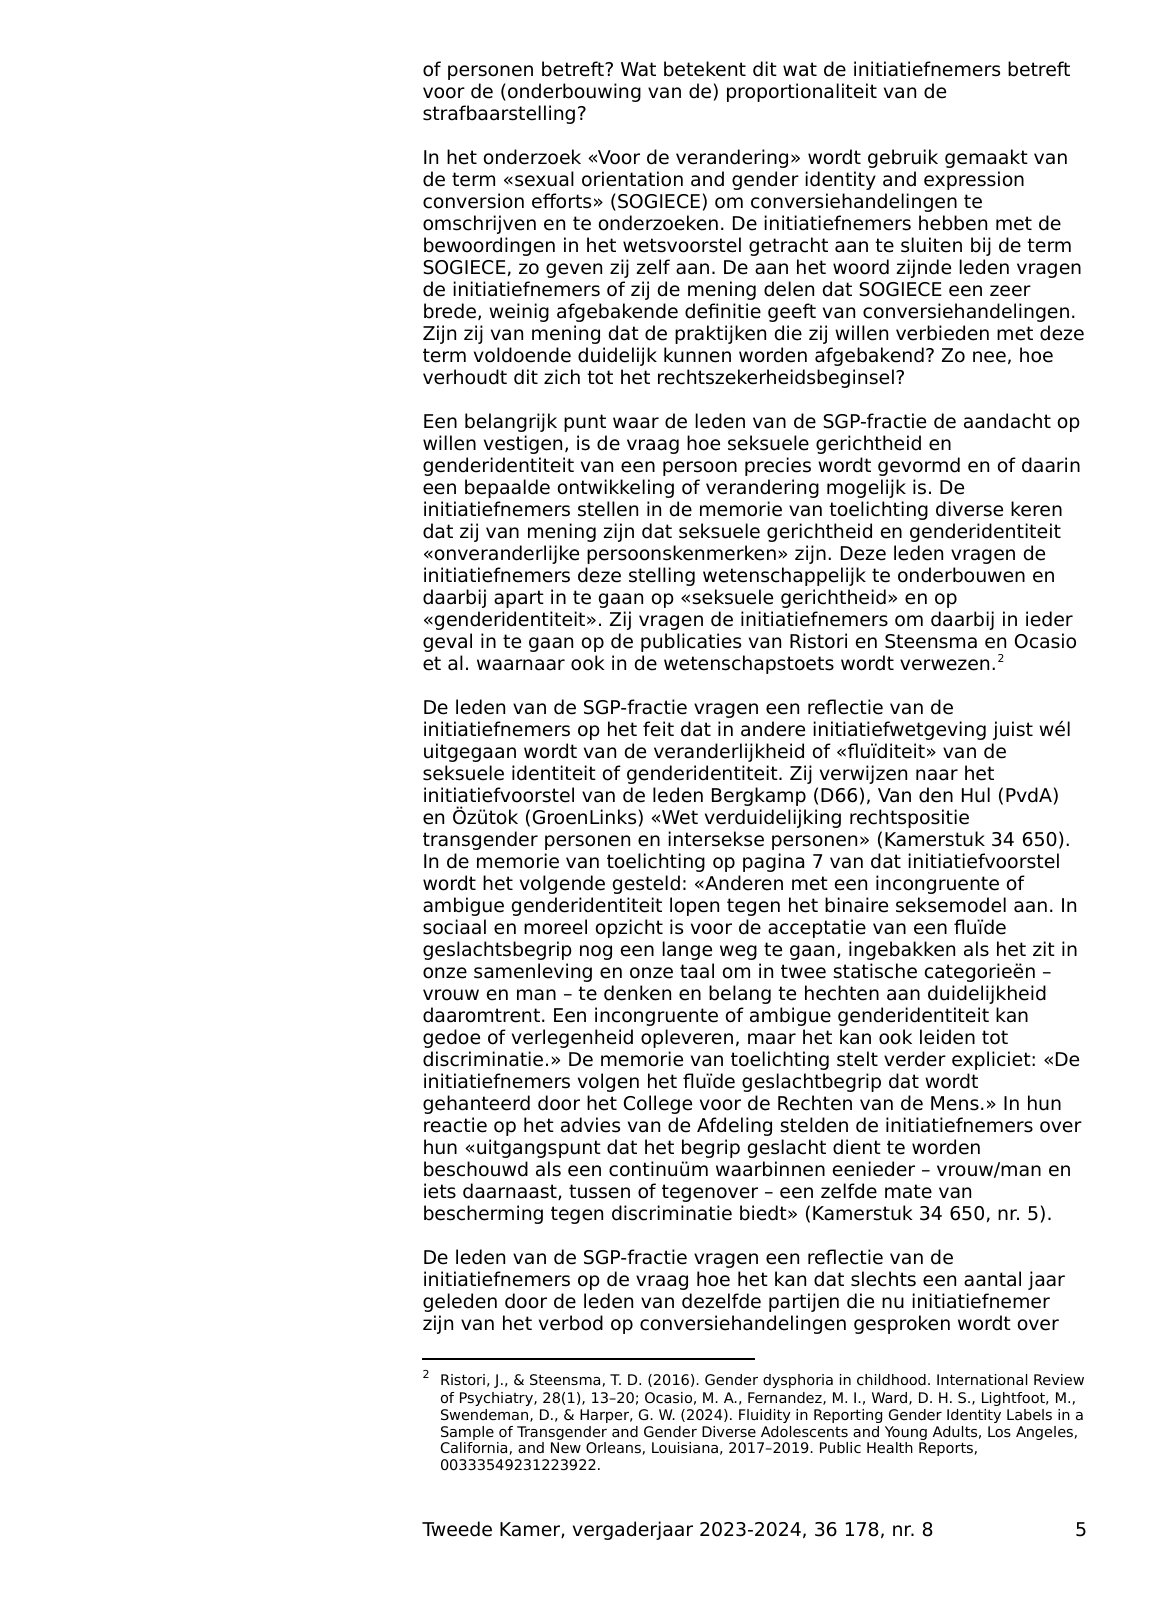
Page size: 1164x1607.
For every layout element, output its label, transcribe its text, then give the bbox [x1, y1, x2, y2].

text De leden van de SGP-fractie vragen een reflectie van de initiatiefnemers op de vraag hoe het kan dat slechts een aantal jaar geleden door de leden van dezelfde partijen die nu initiatiefnemer zijn van het verbod op conversiehandelingen gesproken wordt over [422, 1247, 1087, 1335]
text De leden van de SGP-fractie vragen een reflectie van de initiatiefnemers op het feit dat in andere initiatiefwetgeving juist wél uitgegaan wordt van de veranderlijkheid of «fluïditeit» van de seksuele identiteit of genderidentiteit. Zij verwijzen naar het initiatiefvoorstel van de leden Bergkamp (D66), Van den Hul (PvdA) en Özütok (GroenLinks) «Wet verduidelijking rechtspositie transgender personen en intersekse personen» (Kamerstuk 34 650). In de memorie van toelichting op pagina 7 van dat initiatiefvoorstel wordt het volgende gesteld: «Anderen met een incongruente of ambigue genderidentiteit lopen tegen het binaire seksemodel aan. In sociaal en moreel opzicht is voor de acceptatie van een fluïde geslachtsbegrip nog een lange weg te gaan, ingebakken als het zit in onze samenleving en onze taal om in twee statische categorieën – vrouw en man – te denken en belang te hechten aan duidelijkheid daaromtrent. Een incongruente of ambigue genderidentiteit kan gedoe of verlegenheid opleveren, maar het kan ook leiden tot discriminatie.» De memorie van toelichting stelt verder expliciet: «De initiatiefnemers volgen het fluïde geslachtbegrip dat wordt gehanteerd door het College voor de Rechten van de Mens.» In hun reactie op het advies van de Afdeling stelden de initiatiefnemers over hun «uitgangspunt dat het begrip geslacht dient te worden beschouwd als een continuüm waarbinnen eenieder – vrouw/man en iets daarnaast, tussen of tegenover – een zelfde mate van bescherming tegen discriminatie biedt» (Kamerstuk 34 650, nr. 5). [422, 697, 1087, 1224]
text of personen betreft? Wat betekent dit wat de initiatiefnemers betreft voor de (onderbouwing van de) proportionaliteit van de strafbaarstelling? [422, 59, 1087, 125]
text Ristori, J., & Steensma, T. D. (2016). Gender dysphoria in childhood. International Review of Psychiatry, 28(1), 13–20; Ocasio, M. A., Fernandez, M. I., Ward, D. H. S., Lightfoot, M., Swendeman, D., & Harper, G. W. (2024). Fluidity in Reporting Gender Identity Labels in a Sample of Transgender and Gender Diverse Adolescents and Young Adults, Los Angeles, California, and New Orleans, Louisiana, 2017–2019. Public Health Reports, 00333549231223922. [422, 1368, 1087, 1474]
text Een belangrijk punt waar de leden van de SGP-fractie de aandacht op willen vestigen, is de vraag hoe seksuele gerichtheid en genderidentiteit van een persoon precies wordt gevormd en of daarin een bepaalde ontwikkeling of verandering mogelijk is. De initiatiefnemers stellen in de memorie van toelichting diverse keren dat zij van mening zijn dat seksuele gerichtheid en genderidentiteit «onveranderlijke persoonskenmerken» zijn. Deze leden vragen de initiatiefnemers deze stelling wetenschappelijk te onderbouwen en daarbij apart in te gaan op «seksuele gerichtheid» en op «genderidentiteit». Zij vragen de initiatiefnemers om daarbij in ieder geval in te gaan op de publicaties van Ristori en Steensma en Ocasio et al. waarnaar ook in de wetenschapstoets wordt verwezen. [422, 411, 1087, 675]
text In het onderzoek «Voor de verandering» wordt gebruik gemaakt van de term «sexual orientation and gender identity and expression conversion efforts» (SOGIECE) om conversiehandelingen te omschrijven en te onderzoeken. De initiatiefnemers hebben met de bewoordingen in het wetsvoorstel getracht aan te sluiten bij de term SOGIECE, zo geven zij zelf aan. De aan het woord zijnde leden vragen de initiatiefnemers of zij de mening delen dat SOGIECE een zeer brede, weinig afgebakende definitie geeft van conversiehandelingen. Zijn zij van mening dat de praktijken die zij willen verbieden met deze term voldoende duidelijk kunnen worden afgebakend? Zo nee, hoe verhoudt dit zich tot het rechtszekerheidsbeginsel? [422, 147, 1087, 389]
